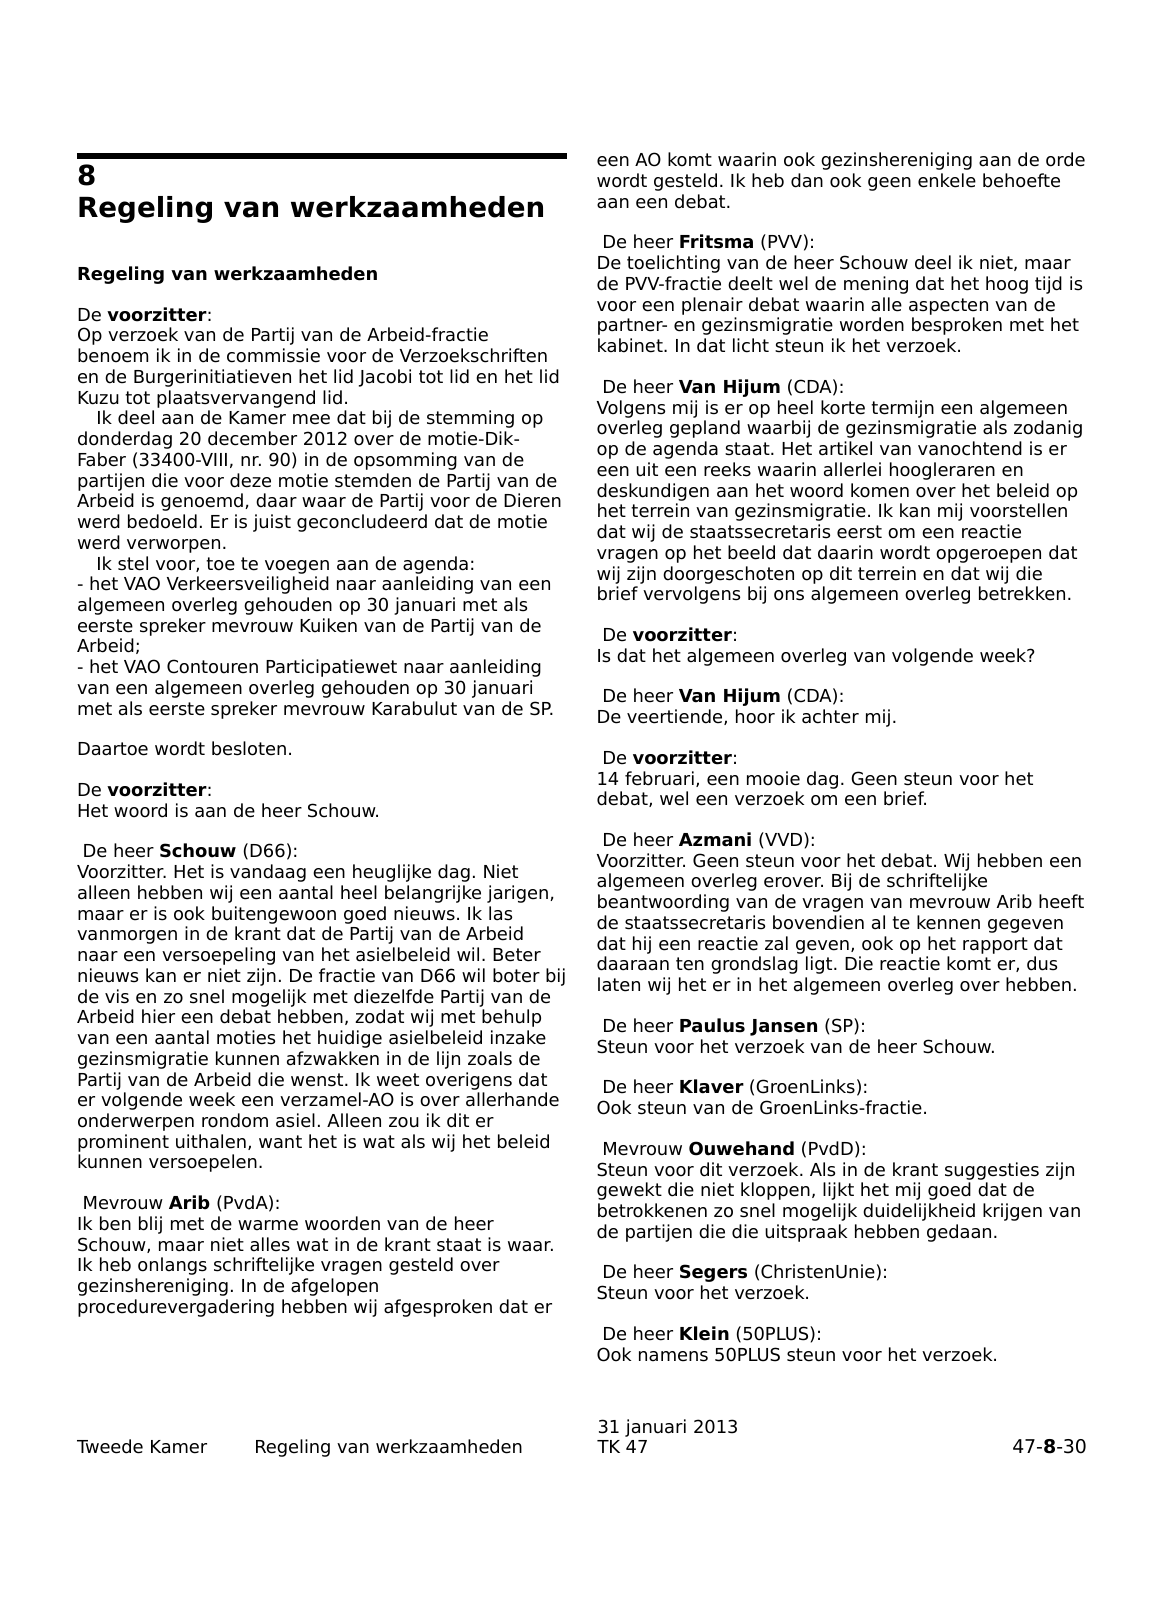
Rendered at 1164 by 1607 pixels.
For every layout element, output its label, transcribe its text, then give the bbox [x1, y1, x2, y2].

text De heer Paulus Jansen (SP): [596, 1016, 1087, 1036]
text Ik deel aan de Kamer mee dat bij de stemming op donderdag 20 december 2012 over de motie-Dik-Faber (33400-VIII, nr. 90) in de opsomming van de partijen die voor deze motie stemden de Partij van de Arbeid is genoemd, daar waar de Partij voor de Dieren werd bedoeld. Er is juist geconcludeerd dat de motie werd verworpen. [77, 408, 567, 553]
text De heer Van Hijum (CDA): [596, 686, 1087, 707]
text Steun voor het verzoek. [596, 1283, 1087, 1304]
text Op verzoek van de Partij van de Arbeid-fractie benoem ik in de commissie voor de Verzoekschriften en de Burgerinitiatieven het lid Jacobi tot lid en het lid Kuzu tot plaatsvervangend lid. [77, 325, 567, 408]
text Daartoe wordt besloten. [77, 739, 567, 760]
text Is dat het algemeen overleg van volgende week? [596, 646, 1087, 666]
text Regeling van werkzaamheden [77, 264, 567, 284]
text Voorzitter. Geen steun voor het debat. Wij hebben een algemeen overleg erover. Bij de schriftelijke beantwoording van de vragen van mevrouw Arib heeft de staatssecretaris bovendien al te kennen gegeven dat hij een reactie zal geven, ook op het rapport dat daaraan ten grondslag ligt. Die reactie komt er, dus laten wij het er in het algemeen overleg over hebben. [596, 851, 1087, 996]
text Het woord is aan de heer Schouw. [77, 801, 567, 821]
text Steun voor dit verzoek. Als in de krant suggesties zijn gewekt die niet kloppen, lijkt het mij goed dat de betrokkenen zo snel mogelijk duidelijkheid krijgen van de partijen die die uitspraak hebben gedaan. [596, 1159, 1087, 1242]
text 14 februari, een mooie dag. Geen steun voor het debat, wel een verzoek om een brief. [596, 768, 1087, 810]
text een AO komt waarin ook gezinshereniging aan de orde wordt gesteld. Ik heb dan ook geen enkele behoefte aan een debat. [596, 150, 1087, 212]
title 8 Regeling van werkzaamheden [77, 159, 567, 224]
text De veertiende, hoor ik achter mij. [596, 707, 1087, 728]
text Voorzitter. Het is vandaag een heuglijke dag. Niet alleen hebben wij een aantal heel belangrijke jarigen, maar er is ook buitengewoon goed nieuws. Ik las vanmorgen in de krant dat de Partij van de Arbeid naar een versoepeling van het asielbeleid wil. Beter nieuws kan er niet zijn. De fractie van D66 wil boter bij de vis en zo snel mogelijk met diezelfde Partij van de Arbeid hier een debat hebben, zodat wij met behulp van een aantal moties het huidige asielbeleid inzake gezinsmigratie kunnen afzwakken in de lijn zoals de Partij van de Arbeid die wenst. Ik weet overigens dat er volgende week een verzamel-AO is over allerhande onderwerpen rondom asiel. Alleen zou ik dit er prominent uithalen, want het is wat als wij het beleid kunnen versoepelen. [77, 862, 567, 1173]
text Mevrouw Arib (PvdA): [77, 1193, 567, 1214]
text De heer Azmani (VVD): [596, 830, 1087, 851]
text Steun voor het verzoek van de heer Schouw. [596, 1036, 1087, 1057]
text De voorzitter: [596, 748, 1087, 768]
text De voorzitter: [77, 304, 567, 325]
text De toelichting van de heer Schouw deel ik niet, maar de PVV-fractie deelt wel de mening dat het hoog tijd is voor een plenair debat waarin alle aspecten van de partner- en gezinsmigratie worden besproken met het kabinet. In dat licht steun ik het verzoek. [596, 253, 1087, 357]
text De heer Schouw (D66): [77, 841, 567, 862]
text De voorzitter: [596, 625, 1087, 646]
text De heer Segers (ChristenUnie): [596, 1262, 1087, 1283]
text Ik stel voor, toe te voegen aan de agenda: [77, 553, 567, 574]
text - het VAO Verkeersveiligheid naar aanleiding van een algemeen overleg gehouden op 30 januari met als eerste spreker mevrouw Kuiken van de Partij van de Arbeid; [77, 574, 567, 657]
text Mevrouw Ouwehand (PvdD): [596, 1139, 1087, 1159]
text De voorzitter: [77, 780, 567, 801]
text De heer Van Hijum (CDA): [596, 377, 1087, 397]
text Ik ben blij met de warme woorden van de heer Schouw, maar niet alles wat in de krant staat is waar. Ik heb onlangs schriftelijke vragen gesteld over gezinshereniging. In de afgelopen procedurevergadering hebben wij afgesproken dat er [77, 1214, 567, 1317]
text De heer Fritsma (PVV): [596, 232, 1087, 253]
text De heer Klein (50PLUS): [596, 1324, 1087, 1344]
text Volgens mij is er op heel korte termijn een algemeen overleg gepland waarbij de gezinsmigratie als zodanig op de agenda staat. Het artikel van vanochtend is er een uit een reeks waarin allerlei hoogleraren en deskundigen aan het woord komen over het beleid op het terrein van gezinsmigratie. Ik kan mij voorstellen dat wij de staatssecretaris eerst om een reactie vragen op het beeld dat daarin wordt opgeroepen dat wij zijn doorgeschoten op dit terrein en dat wij die brief vervolgens bij ons algemeen overleg betrekken. [596, 397, 1087, 605]
text - het VAO Contouren Participatiewet naar aanleiding van een algemeen overleg gehouden op 30 januari met als eerste spreker mevrouw Karabulut van de SP. [77, 657, 567, 719]
text De heer Klaver (GroenLinks): [596, 1077, 1087, 1098]
text Ook namens 50PLUS steun voor het verzoek. [596, 1344, 1087, 1365]
text Ook steun van de GroenLinks-fractie. [596, 1098, 1087, 1119]
